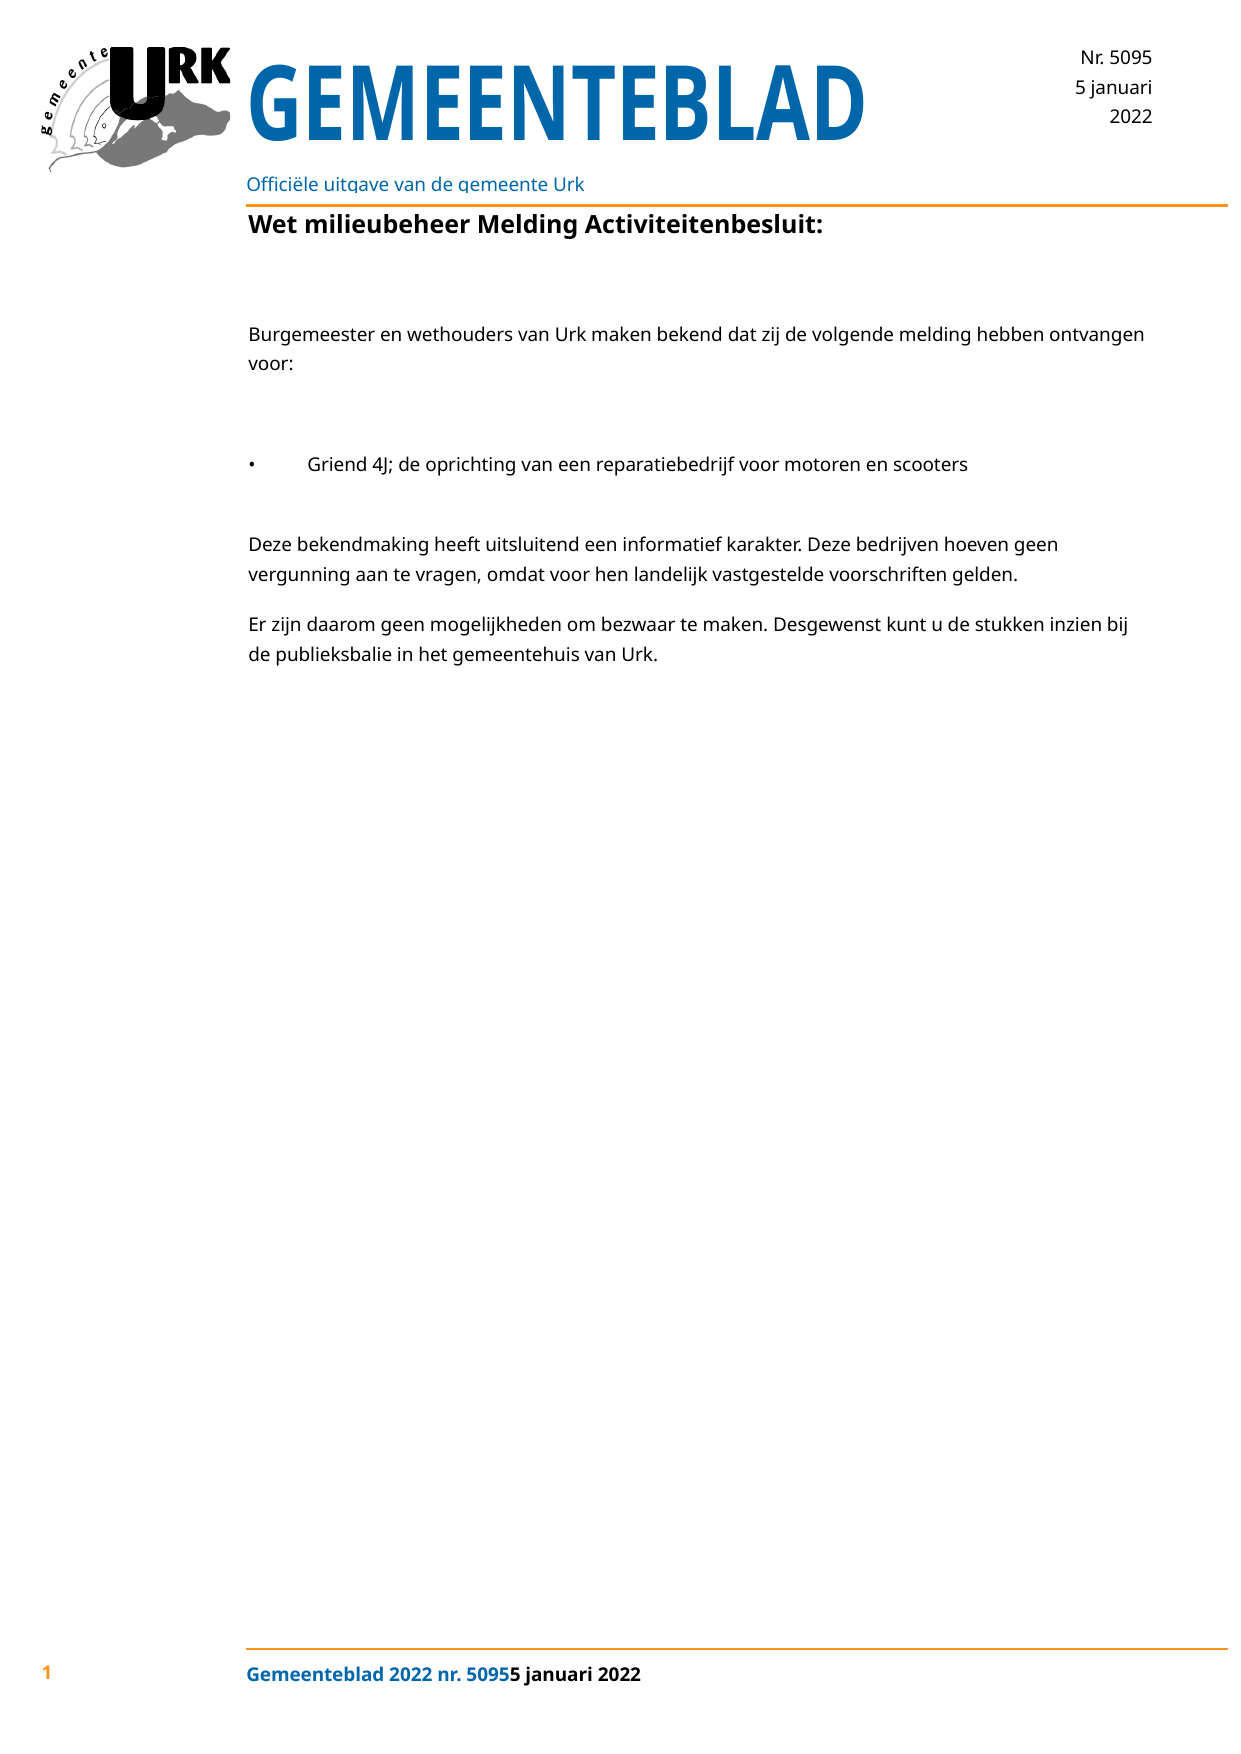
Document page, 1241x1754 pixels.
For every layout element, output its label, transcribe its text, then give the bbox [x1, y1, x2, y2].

list Griend 4J; de oprichting van een reparatiebedrijf voor motoren en scooters [248, 451, 1152, 477]
text Wet milieubeheer Melding Activiteitenbesluit: [248, 207, 1152, 241]
text Er zijn daarom geen mogelijkheden om bezwaar te maken. Desgewenst kunt u de stukken inzien bij de publieksbalie in het gemeentehuis van Urk. [248, 611, 1152, 666]
text Deze bekendmaking heeft uitsluitend een informatief karakter. Deze bedrijven hoeven geen vergunning aan te vragen, omdat voor hen landelijk vastgestelde voorschriften gelden. [248, 531, 1152, 586]
picture [41, 47, 231, 172]
text Burgemeester en wethouders van Urk maken bekend dat zij de volgende melding hebben ontvangen voor: [248, 321, 1152, 376]
